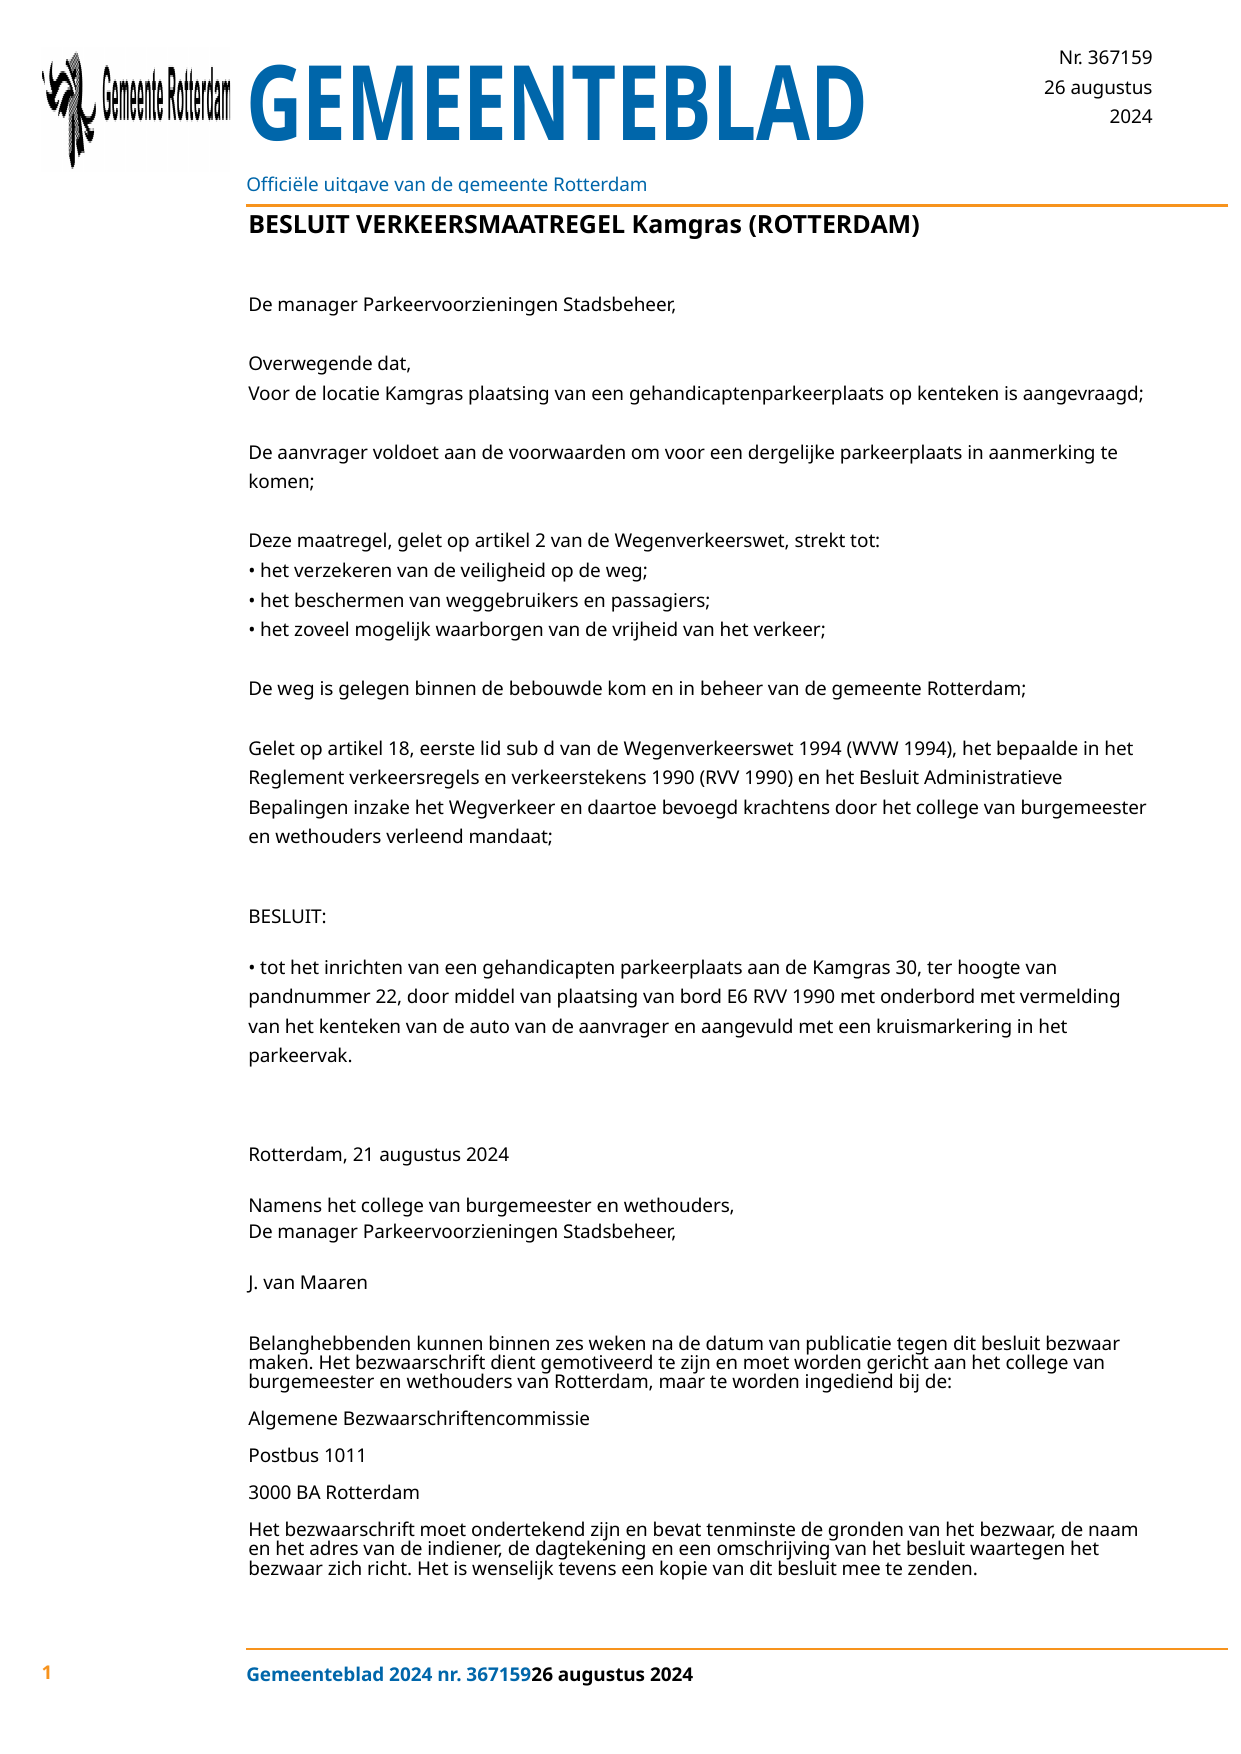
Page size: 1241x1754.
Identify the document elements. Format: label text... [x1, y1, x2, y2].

text Overwegende dat, [248, 350, 1152, 376]
text • het beschermen van weggebruikers en passagiers; [248, 587, 1152, 613]
text Deze maatregel, gelet op artikel 2 van de Wegenverkeerswet, strekt tot: [248, 528, 1152, 553]
text Postbus 1011 [248, 1447, 1152, 1466]
text BESLUIT VERKEERSMAATREGEL Kamgras (ROTTERDAM) [248, 207, 1152, 241]
text • tot het inrichten van een gehandicapten parkeerplaats aan de Kamgras 30, ter hoogte van pandnummer 22, door middel van plaatsing van bord E6 RVV 1990 met onderbord met vermelding van het kenteken van de auto van de aanvrager en aangevuld met een kruismarkering in het parkeervak. [248, 954, 1152, 1068]
text Het bezwaarschrift moet ondertekend zijn en bevat tenminste de gronden van het bezwaar, de naam en het adres van de indiener, de dagtekening en een omschrijving van het besluit waartegen het bezwaar zich richt. Het is wenselijk tevens een kopie van dit besluit mee te zenden. [248, 1521, 1152, 1579]
text Algemene Bezwaarschriftencommissie [248, 1410, 1152, 1429]
text De manager Parkeervoorzieningen Stadsbeheer, [248, 1218, 1152, 1244]
text Belanghebbenden kunnen binnen zes weken na de datum van publicatie tegen dit besluit bezwaar maken. Het bezwaarschrift dient gemotiveerd te zijn en moet worden gericht aan het college van burgemeester en wethouders van Rotterdam, maar te worden ingediend bij de: [248, 1335, 1152, 1392]
text Gelet op artikel 18, eerste lid sub d van de Wegenverkeerswet 1994 (WVW 1994), het bepaalde in het Reglement verkeersregels en verkeerstekens 1990 (RVV 1990) en het Besluit Administratieve Bepalingen inzake het Wegverkeer en daartoe bevoegd krachtens door het college van burgemeester en wethouders verleend mandaat; [248, 735, 1152, 849]
text Voor de locatie Kamgras plaatsing van een gehandicaptenparkeerplaats op kenteken is aangevraagd; [248, 380, 1152, 406]
text BESLUIT: [248, 903, 1152, 929]
text De weg is gelegen binnen de bebouwde kom en in beheer van de gemeente Rotterdam; [248, 676, 1152, 701]
text Namens het college van burgemeester en wethouders, [248, 1192, 1152, 1218]
text • het verzekeren van de veiligheid op de weg; [248, 557, 1152, 583]
text J. van Maaren [248, 1269, 1152, 1295]
text Rotterdam, 21 augustus 2024 [248, 1141, 1152, 1167]
text De manager Parkeervoorzieningen Stadsbeheer, [248, 291, 1152, 317]
text • het zoveel mogelijk waarborgen van de vrijheid van het verkeer; [248, 616, 1152, 642]
text De aanvrager voldoet aan de voorwaarden om voor een dergelijke parkeerplaats in aanmerking te komen; [248, 439, 1152, 494]
picture [41, 47, 231, 172]
text 3000 BA Rotterdam [248, 1484, 1152, 1503]
